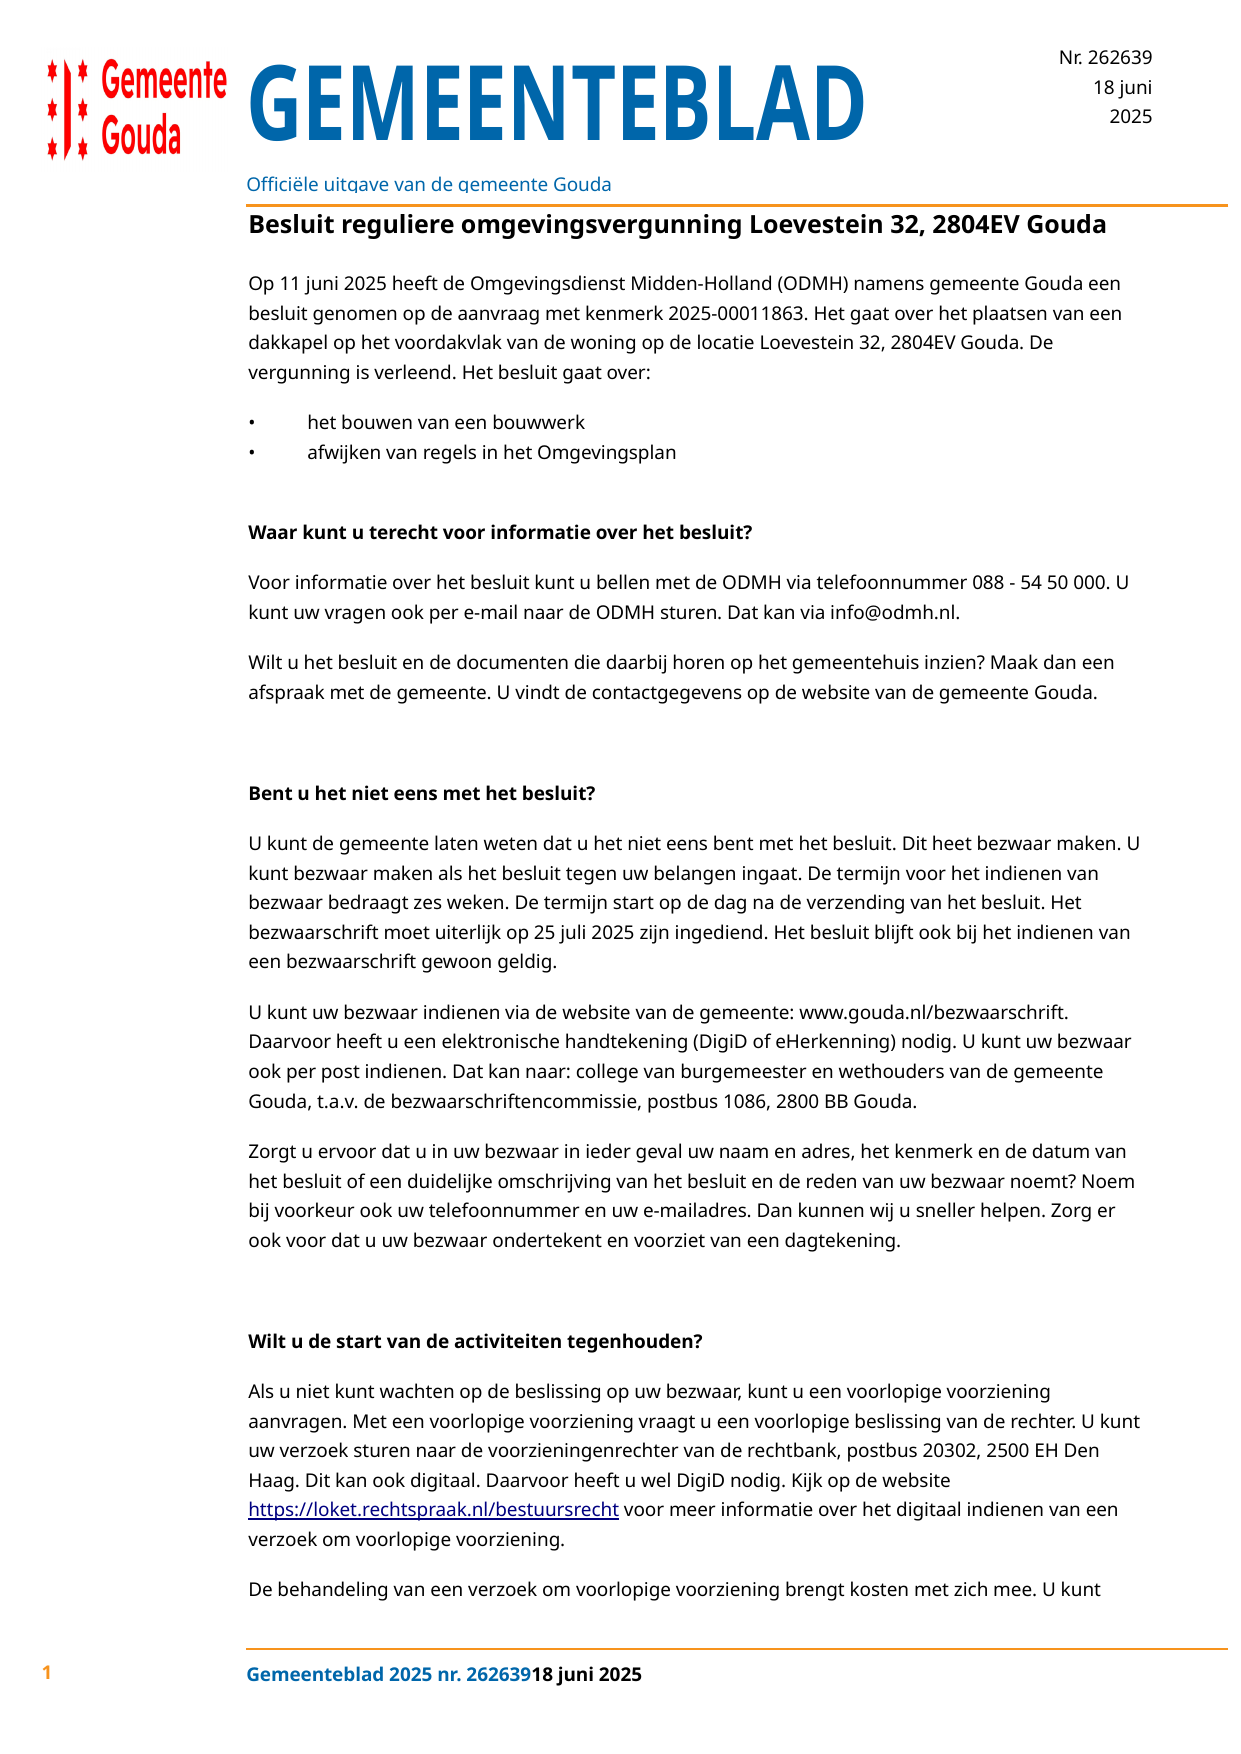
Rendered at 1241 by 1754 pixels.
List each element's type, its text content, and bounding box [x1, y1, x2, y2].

list het bouwen van een bouwwerk [248, 409, 1152, 435]
text Op 11 juni 2025 heeft de Omgevingsdienst Midden-Holland (ODMH) namens gemeente Gouda een besluit genomen op de aanvraag met kenmerk 2025-00011863. Het gaat over het plaatsen van een dakkapel op het voordakvlak van de woning op de locatie Loevestein 32, 2804EV Gouda. De vergunning is verleend. Het besluit gaat over: [248, 270, 1152, 385]
picture [41, 47, 231, 172]
text U kunt de gemeente laten weten dat u het niet eens bent met het besluit. Dit heet bezwaar maken. U kunt bezwaar maken als het besluit tegen uw belangen ingaat. De termijn voor het indienen van bezwaar bedraagt zes weken. De termijn start op de dag na de verzending van het besluit. Het bezwaarschrift moet uiterlijk op 25 juli 2025 zijn ingediend. Het besluit blijft ook bij het indienen van een bezwaarschrift gewoon geldig. [248, 830, 1152, 974]
text Waar kunt u terecht voor informatie over het besluit? [248, 519, 1152, 545]
text Als u niet kunt wachten op de beslissing op uw bezwaar, kunt u een voorlopige voorziening aanvragen. Met een voorlopige voorziening vraagt u een voorlopige beslissing van de rechter. U kunt uw verzoek sturen naar de voorzieningenrechter van de rechtbank, postbus 20302, 2500 EH Den Haag. Dit kan ook digitaal. Daarvoor heeft u wel DigiD nodig. Kijk op de website https://loket.rechtspraak.nl/bestuursrecht voor meer informatie over het digitaal indienen van een verzoek om voorlopige voorziening. [248, 1378, 1152, 1552]
text Bent u het niet eens met het besluit? [248, 780, 1152, 806]
list afwijken van regels in het Omgevingsplan [248, 439, 1152, 465]
text Besluit reguliere omgevingsvergunning Loevestein 32, 2804EV Gouda [248, 207, 1152, 241]
text De behandeling van een verzoek om voorlopige voorziening brengt kosten met zich mee. U kunt [248, 1577, 1152, 1602]
text Wilt u het besluit en de documenten die daarbij horen op het gemeentehuis inzien? Maak dan een afspraak met de gemeente. U vindt de contactgegevens op de website van de gemeente Gouda. [248, 649, 1152, 705]
text Zorgt u ervoor dat u in uw bezwaar in ieder geval uw naam en adres, het kenmerk en de datum van het besluit of een duidelijke omschrijving van het besluit en de reden van uw bezwaar noemt? Noem bij voorkeur ook uw telefoonnummer en uw e-mailadres. Dan kunnen wij u sneller helpen. Zorg er ook voor dat u uw bezwaar ondertekent en voorziet van een dagtekening. [248, 1138, 1152, 1253]
text Voor informatie over het besluit kunt u bellen met de ODMH via telefoonnummer 088 - 54 50 000. U kunt uw vragen ook per e-mail naar de ODMH sturen. Dat kan via info@odmh.nl. [248, 569, 1152, 625]
text U kunt uw bezwaar indienen via de website van de gemeente: www.gouda.nl/bezwaarschrift. Daarvoor heeft u een elektronische handtekening (DigiD of eHerkenning) nodig. U kunt uw bezwaar ook per post indienen. Dat kan naar: college van burgemeester en wethouders van de gemeente Gouda, t.a.v. de bezwaarschriftencommissie, postbus 1086, 2800 BB Gouda. [248, 999, 1152, 1113]
text Wilt u de start van de activiteiten tegenhouden? [248, 1328, 1152, 1353]
